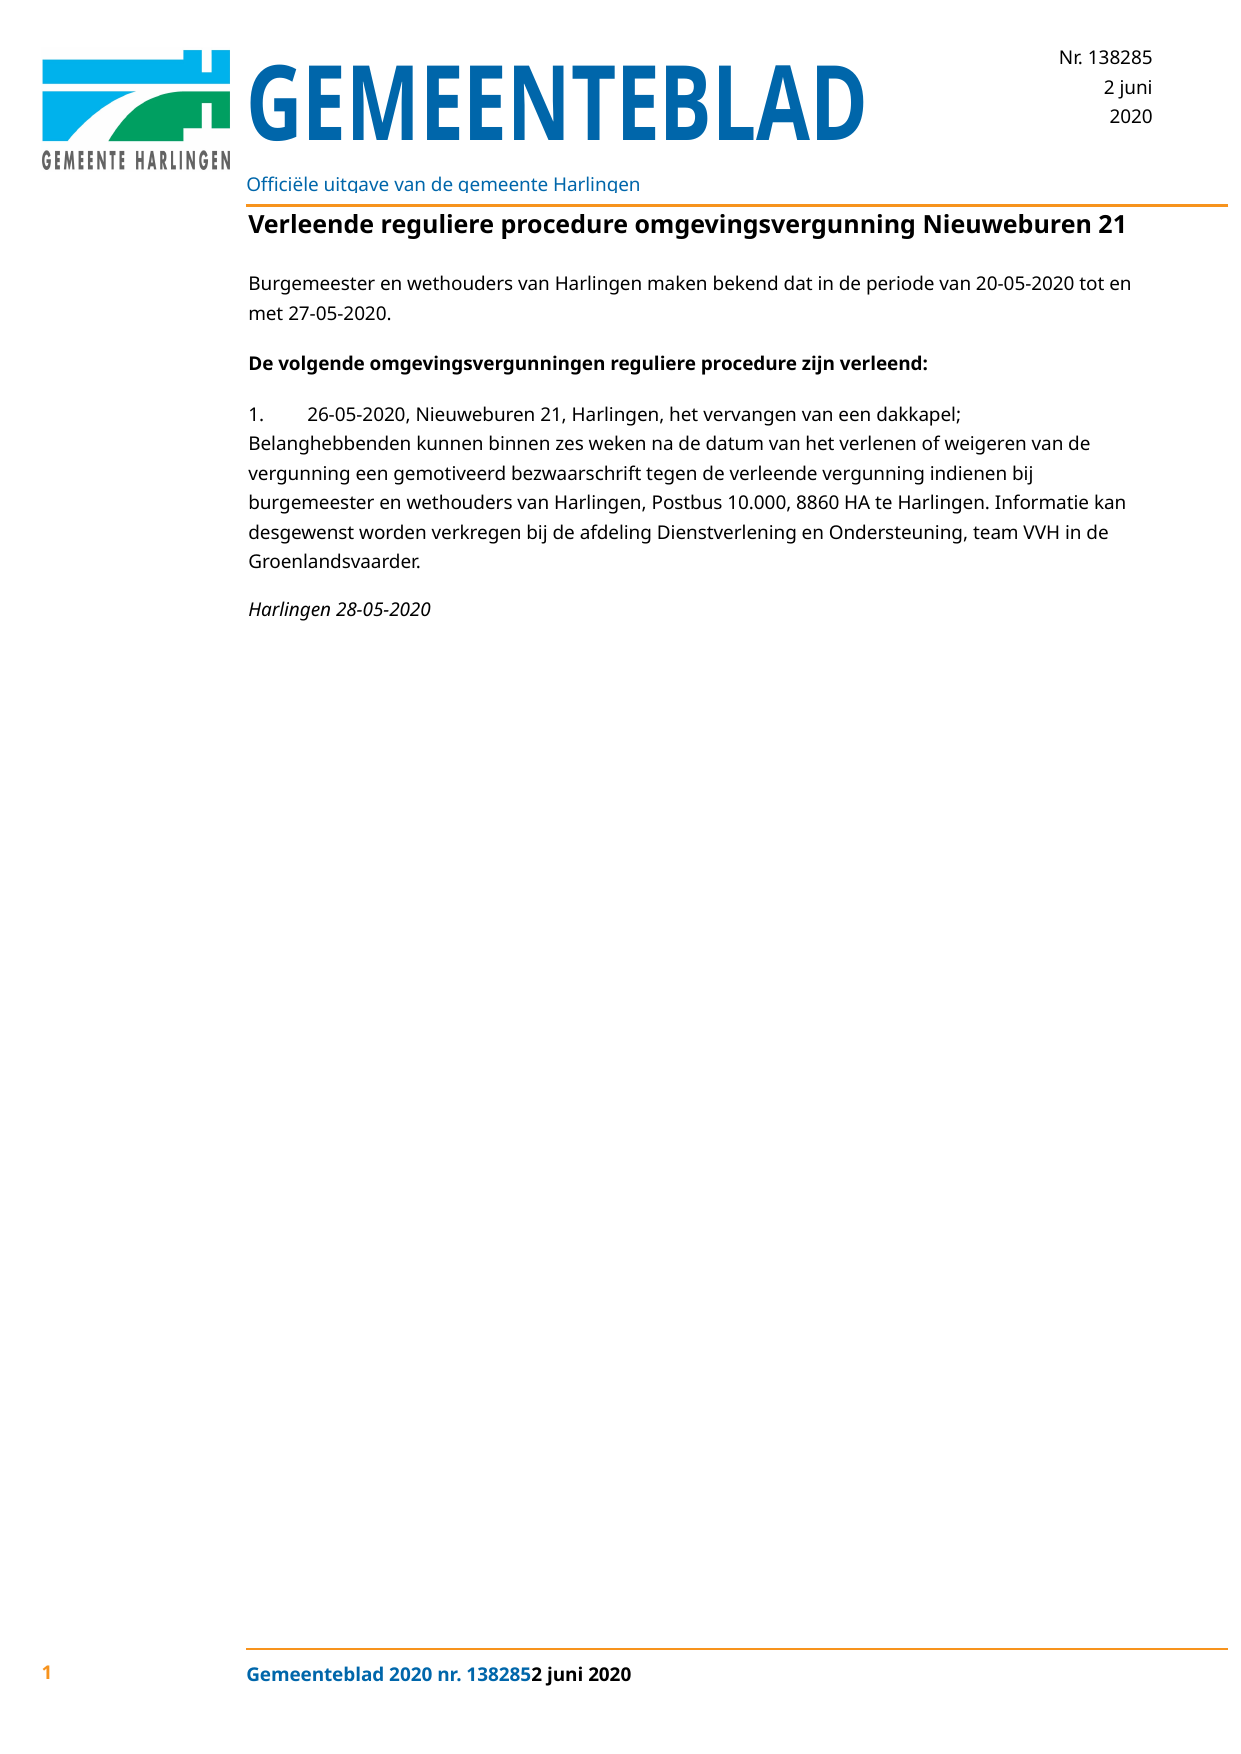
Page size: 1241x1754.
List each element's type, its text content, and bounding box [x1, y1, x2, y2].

list 26-05-2020, Nieuweburen 21, Harlingen, het vervangen van een dakkapel; [248, 401, 1152, 426]
text Verleende reguliere procedure omgevingsvergunning Nieuweburen 21 [248, 207, 1152, 241]
text De volgende omgevingsvergunningen reguliere procedure zijn verleend: [248, 350, 1152, 376]
picture [41, 47, 231, 172]
text Belanghebbenden kunnen binnen zes weken na de datum van het verlenen of weigeren van de vergunning een gemotiveerd bezwaarschrift tegen de verleende vergunning indienen bij burgemeester en wethouders van Harlingen, Postbus 10.000, 8860 HA te Harlingen. Informatie kan desgewenst worden verkregen bij de afdeling Dienstverlening en Ondersteuning, team VVH in de Groenlandsvaarder. [248, 430, 1152, 574]
text Harlingen 28-05-2020 [248, 596, 1152, 622]
text Burgemeester en wethouders van Harlingen maken bekend dat in de periode van 20-05-2020 tot en met 27-05-2020. [248, 270, 1152, 326]
